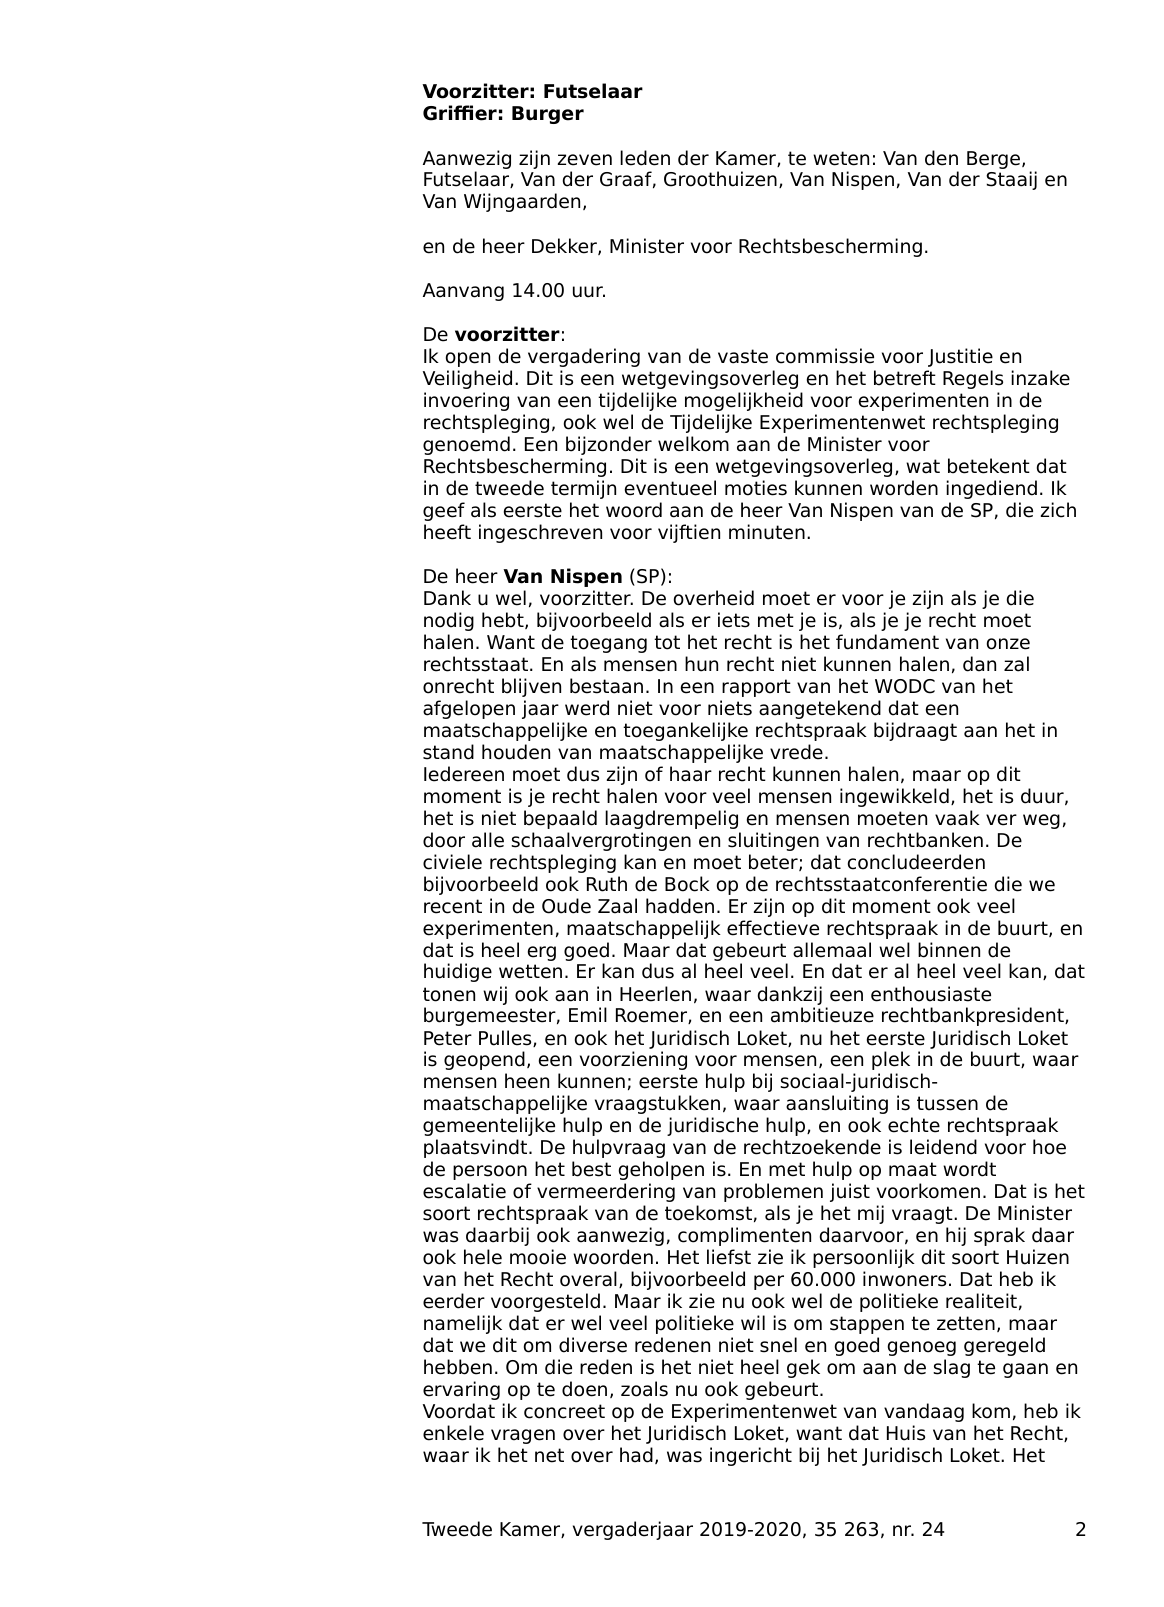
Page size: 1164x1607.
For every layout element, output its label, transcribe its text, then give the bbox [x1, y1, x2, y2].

text De voorzitter: [422, 324, 1087, 346]
text Iedereen moet dus zijn of haar recht kunnen halen, maar op dit moment is je recht halen voor veel mensen ingewikkeld, het is duur, het is niet bepaald laagdrempelig en mensen moeten vaak ver weg, door alle schaalvergrotingen en sluitingen van rechtbanken. De civiele rechtspleging kan en moet beter; dat concludeerden bijvoorbeeld ook Ruth de Bock op de rechtsstaatconferentie die we recent in de Oude Zaal hadden. Er zijn op dit moment ook veel experimenten, maatschappelijk effectieve rechtspraak in de buurt, en dat is heel erg goed. Maar dat gebeurt allemaal wel binnen de huidige wetten. Er kan dus al heel veel. En dat er al heel veel kan, dat tonen wij ook aan in Heerlen, waar dankzij een enthousiaste burgemeester, Emil Roemer, en een ambitieuze rechtbankpresident, Peter Pulles, en ook het Juridisch Loket, nu het eerste Juridisch Loket is geopend, een voorziening voor mensen, een plek in de buurt, waar mensen heen kunnen; eerste hulp bij sociaal-juridisch-maatschappelijke vraagstukken, waar aansluiting is tussen de gemeentelijke hulp en de juridische hulp, en ook echte rechtspraak plaatsvindt. De hulpvraag van de rechtzoekende is leidend voor hoe de persoon het best geholpen is. En met hulp op maat wordt escalatie of vermeerdering van problemen juist voorkomen. Dat is het soort rechtspraak van de toekomst, als je het mij vraagt. De Minister was daarbij ook aanwezig, complimenten daarvoor, en hij sprak daar ook hele mooie woorden. Het liefst zie ik persoonlijk dit soort Huizen van het Recht overal, bijvoorbeeld per 60.000 inwoners. Dat heb ik eerder voorgesteld. Maar ik zie nu ook wel de politieke realiteit, namelijk dat er wel veel politieke wil is om stappen te zetten, maar dat we dit om diverse redenen niet snel en goed genoeg geregeld hebben. Om die reden is het niet heel gek om aan de slag te gaan en ervaring op te doen, zoals nu ook gebeurt. [422, 764, 1087, 1401]
text Voorzitter: Futselaar [422, 81, 1087, 103]
text Ik open de vergadering van de vaste commissie voor Justitie en Veiligheid. Dit is een wetgevingsoverleg en het betreft Regels inzake invoering van een tijdelijke mogelijkheid voor experimenten in de rechtspleging, ook wel de Tijdelijke Experimentenwet rechtspleging genoemd. Een bijzonder welkom aan de Minister voor Rechtsbescherming. Dit is een wetgevingsoverleg, wat betekent dat in de tweede termijn eventueel moties kunnen worden ingediend. Ik geef als eerste het woord aan de heer Van Nispen van de SP, die zich heeft ingeschreven voor vijftien minuten. [422, 346, 1087, 544]
text Aanvang 14.00 uur. [422, 280, 1087, 302]
text Aanwezig zijn zeven leden der Kamer, te weten: Van den Berge, Futselaar, Van der Graaf, Groothuizen, Van Nispen, Van der Staaij en Van Wijngaarden, [422, 147, 1087, 213]
text De heer Van Nispen (SP): [422, 566, 1087, 588]
text Voordat ik concreet op de Experimentenwet van vandaag kom, heb ik enkele vragen over het Juridisch Loket, want dat Huis van het Recht, waar ik het net over had, was ingericht bij het Juridisch Loket. Het [422, 1401, 1087, 1467]
text en de heer Dekker, Minister voor Rechtsbescherming. [422, 236, 1087, 257]
text Griffier: Burger [422, 103, 1087, 125]
text Dank u wel, voorzitter. De overheid moet er voor je zijn als je die nodig hebt, bijvoorbeeld als er iets met je is, als je je recht moet halen. Want de toegang tot het recht is het fundament van onze rechtsstaat. En als mensen hun recht niet kunnen halen, dan zal onrecht blijven bestaan. In een rapport van het WODC van het afgelopen jaar werd niet voor niets aangetekend dat een maatschappelijke en toegankelijke rechtspraak bijdraagt aan het in stand houden van maatschappelijke vrede. [422, 588, 1087, 764]
